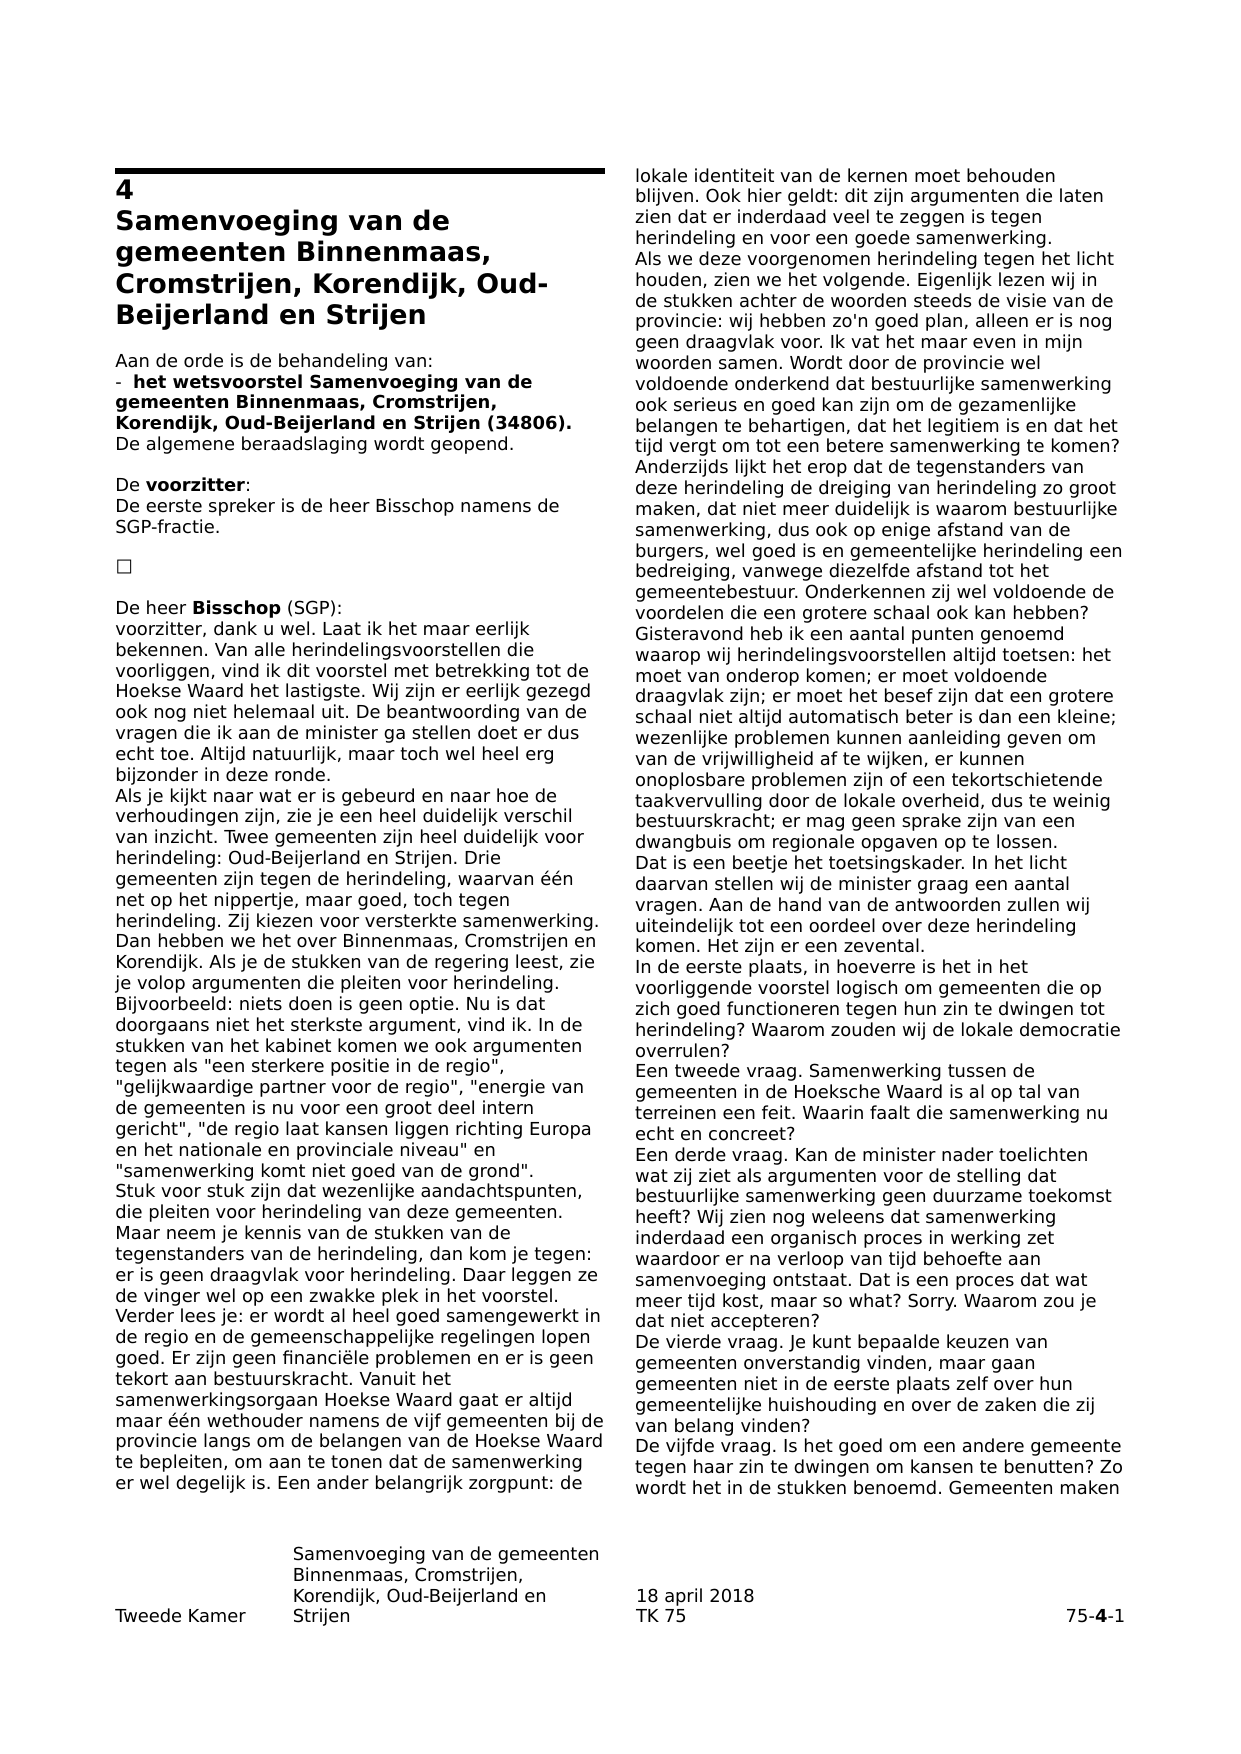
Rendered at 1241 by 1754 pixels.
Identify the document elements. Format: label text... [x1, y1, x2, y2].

text Als we deze voorgenomen herindeling tegen het licht houden, zien we het volgende. Eigenlijk lezen wij in de stukken achter de woorden steeds de visie van de provincie: wij hebben zo'n goed plan, alleen er is nog geen draagvlak voor. Ik vat het maar even in mijn woorden samen. Wordt door de provincie wel voldoende onderkend dat bestuurlijke samenwerking ook serieus en goed kan zijn om de gezamenlijke belangen te behartigen, dat het legitiem is en dat het tijd vergt om tot een betere samenwerking te komen? [635, 249, 1125, 457]
text De vierde vraag. Je kunt bepaalde keuzen van gemeenten onverstandig vinden, maar gaan gemeenten niet in de eerste plaats zelf over hun gemeentelijke huishouding en over de zaken die zij van belang vinden? [635, 1332, 1125, 1436]
text Een derde vraag. Kan de minister nader toelichten wat zij ziet als argumenten voor de stelling dat bestuurlijke samenwerking geen duurzame toekomst heeft? Wij zien nog weleens dat samenwerking inderdaad een organisch proces in werking zet waardoor er na verloop van tijd behoefte aan samenvoeging ontstaat. Dat is een proces dat wat meer tijd kost, maar so what? Sorry. Waarom zou je dat niet accepteren? [635, 1144, 1125, 1332]
text Stuk voor stuk zijn dat wezenlijke aandachtspunten, die pleiten voor herindeling van deze gemeenten. Maar neem je kennis van de stukken van de tegenstanders van de herindeling, dan kom je tegen: er is geen draagvlak voor herindeling. Daar leggen ze de vinger wel op een zwakke plek in het voorstel. Verder lees je: er wordt al heel goed samengewerkt in de regio en de gemeenschappelijke regelingen lopen goed. Er zijn geen financiële problemen en er is geen tekort aan bestuurskracht. Vanuit het samenwerkingsorgaan Hoekse Waard gaat er altijd maar één wethouder namens de vijf gemeenten bij de provincie langs om de belangen van de Hoekse Waard te bepleiten, om aan te tonen dat de samenwerking er wel degelijk is. Een ander belangrijk zorgpunt: de [115, 1181, 605, 1494]
text Gisteravond heb ik een aantal punten genoemd waarop wij herindelingsvoorstellen altijd toetsen: het moet van onderop komen; er moet voldoende draagvlak zijn; er moet het besef zijn dat een grotere schaal niet altijd automatisch beter is dan een kleine; wezenlijke problemen kunnen aanleiding geven om van de vrijwilligheid af te wijken, er kunnen onoplosbare problemen zijn of een tekortschietende taakvervulling door de lokale overheid, dus te weinig bestuurskracht; er mag geen sprake zijn van een dwangbuis om regionale opgaven op te lossen. [635, 624, 1125, 853]
text Anderzijds lijkt het erop dat de tegenstanders van deze herindeling de dreiging van herindeling zo groot maken, dat niet meer duidelijk is waarom bestuurlijke samenwerking, dus ook op enige afstand van de burgers, wel goed is en gemeentelijke herindeling een bedreiging, vanwege diezelfde afstand tot het gemeentebestuur. Onderkennen zij wel voldoende de voordelen die een grotere schaal ook kan hebben? [635, 457, 1125, 624]
text In de eerste plaats, in hoeverre is het in het voorliggende voorstel logisch om gemeenten die op zich goed functioneren tegen hun zin te dwingen tot herindeling? Waarom zouden wij de lokale democratie overrulen? [635, 957, 1125, 1061]
text De algemene beraadslaging wordt geopend. [115, 434, 605, 455]
text lokale identiteit van de kernen moet behouden blijven. Ook hier geldt: dit zijn argumenten die laten zien dat er inderdaad veel te zeggen is tegen herindeling en voor een goede samenwerking. [635, 165, 1125, 249]
list het wetsvoorstel Samenvoeging van de gemeenten Binnenmaas, Cromstrijen, Korendijk, Oud-Beijerland en Strijen (34806). [115, 371, 605, 434]
text De vijfde vraag. Is het goed om een andere gemeente tegen haar zin te dwingen om kansen te benutten? Zo wordt het in de stukken benoemd. Gemeenten maken [635, 1436, 1125, 1499]
text Dat is een beetje het toetsingskader. In het licht daarvan stellen wij de minister graag een aantal vragen. Aan de hand van de antwoorden zullen wij uiteindelijk tot een oordeel over deze herindeling komen. Het zijn er een zevental. [635, 853, 1125, 957]
text Aan de orde is de behandeling van: [115, 351, 605, 371]
text Een tweede vraag. Samenwerking tussen de gemeenten in de Hoeksche Waard is al op tal van terreinen een feit. Waarin faalt die samenwerking nu echt en concreet? [635, 1061, 1125, 1144]
text De voorzitter: [115, 475, 605, 496]
text De heer Bisschop (SGP): [115, 598, 605, 619]
text voorzitter, dank u wel. Laat ik het maar eerlijk bekennen. Van alle herindelingsvoorstellen die voorliggen, vind ik dit voorstel met betrekking tot de Hoekse Waard het lastigste. Wij zijn er eerlijk gezegd ook nog niet helemaal uit. De beantwoording van de vragen die ik aan de minister ga stellen doet er dus echt toe. Altijd natuurlijk, maar toch wel heel erg bijzonder in deze ronde. [115, 619, 605, 785]
text ⬜ [115, 557, 605, 578]
text De eerste spreker is de heer Bisschop namens de SGP-fractie. [115, 496, 605, 537]
text Als je kijkt naar wat er is gebeurd en naar hoe de verhoudingen zijn, zie je een heel duidelijk verschil van inzicht. Twee gemeenten zijn heel duidelijk voor herindeling: Oud-Beijerland en Strijen. Drie gemeenten zijn tegen de herindeling, waarvan één net op het nippertje, maar goed, toch tegen herindeling. Zij kiezen voor versterkte samenwerking. Dan hebben we het over Binnenmaas, Cromstrijen en Korendijk. Als je de stukken van de regering leest, zie je volop argumenten die pleiten voor herindeling. Bijvoorbeeld: niets doen is geen optie. Nu is dat doorgaans niet het sterkste argument, vind ik. In de stukken van het kabinet komen we ook argumenten tegen als "een sterkere positie in de regio", "gelijkwaardige partner voor de regio", "energie van de gemeenten is nu voor een groot deel intern gericht", "de regio laat kansen liggen richting Europa en het nationale en provinciale niveau" en "samenwerking komt niet goed van de grond". [115, 785, 605, 1181]
title 4 Samenvoeging van de gemeenten Binnenmaas, Cromstrijen, Korendijk, Oud-Beijerland en Strijen [115, 174, 605, 331]
